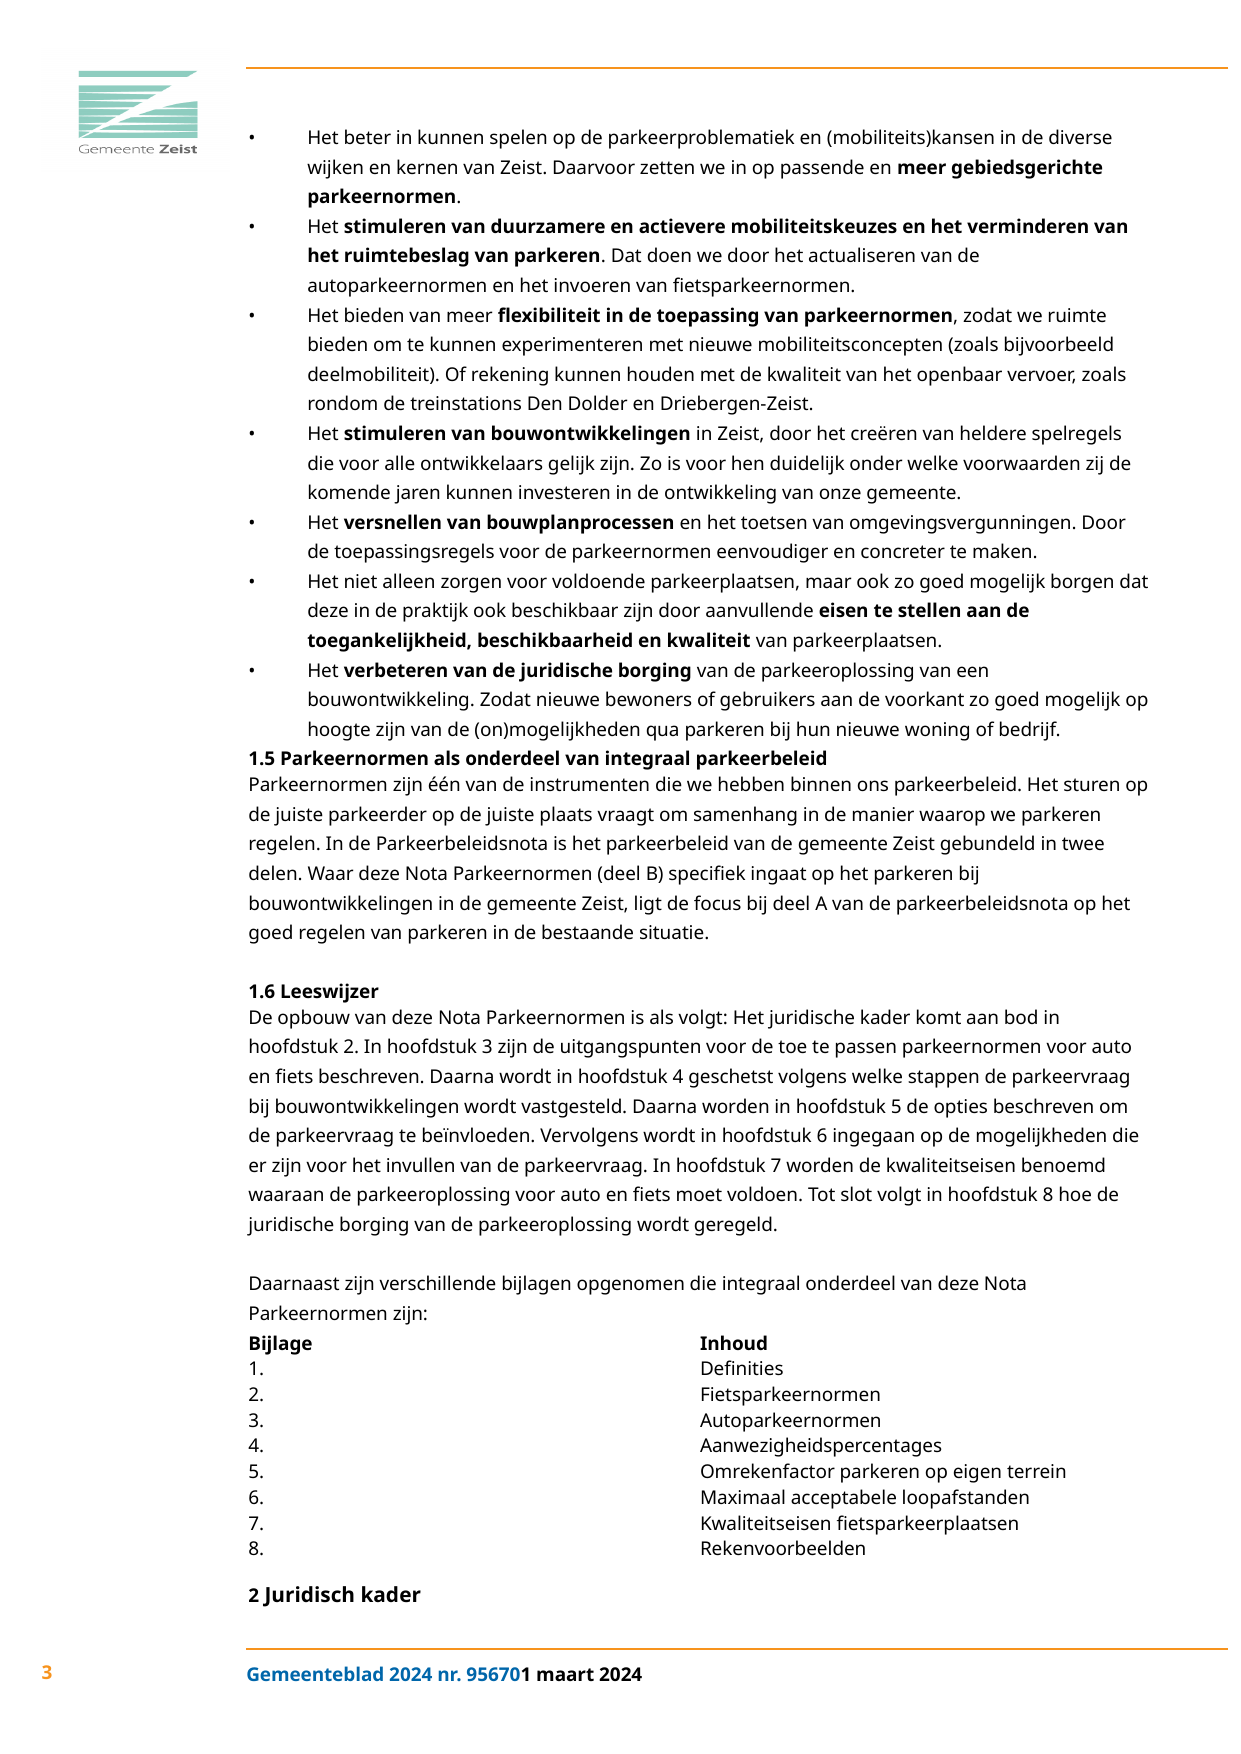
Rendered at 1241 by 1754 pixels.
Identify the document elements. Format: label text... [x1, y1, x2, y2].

table_cell Fietsparkeernormen [700, 1381, 1152, 1407]
table_cell 4. [248, 1433, 700, 1458]
table_cell 2. [248, 1381, 700, 1407]
text Parkeernormen zijn één van de instrumenten die we hebben binnen ons parkeerbeleid. Het sturen op de juiste parkeerder op de juiste plaats vraagt om samenhang in de manier waarop we parkeren regelen. In de Parkeerbeleidsnota is het parkeerbeleid van de gemeente Zeist gebundeld in twee delen. Waar deze Nota Parkeernormen (deel B) specifiek ingaat op het parkeren bij bouwontwikkelingen in de gemeente Zeist, ligt de focus bij deel A van de parkeerbeleidsnota op het goed regelen van parkeren in de bestaande situatie. [248, 771, 1152, 945]
text Daarnaast zijn verschillende bijlagen opgenomen die integraal onderdeel van deze Nota Parkeernormen zijn: [248, 1270, 1152, 1326]
list Het verbeteren van de juridische borging van de parkeeroplossing van een bouwontwikkeling. Zodat nieuwe bewoners of gebruikers aan de voorkant zo goed mogelijk op hoogte zijn van de (on)mogelijkheden qua parkeren bij hun nieuwe woning of bedrijf. [248, 657, 1152, 742]
table_cell Autoparkeernormen [700, 1407, 1152, 1433]
table_cell Omrekenfactor parkeren op eigen terrein [700, 1458, 1152, 1484]
table_cell Kwaliteitseisen fietsparkeerplaatsen [700, 1510, 1152, 1536]
list Het stimuleren van duurzamere en actievere mobiliteitskeuzes en het verminderen van het ruimtebeslag van parkeren. Dat doen we door het actualiseren van de autoparkeernormen en het invoeren van fietsparkeernormen. [248, 213, 1152, 298]
table_cell 5. [248, 1458, 700, 1484]
picture [41, 47, 231, 172]
text De opbouw van deze Nota Parkeernormen is als volgt: Het juridische kader komt aan bod in hoofdstuk 2. In hoofdstuk 3 zijn de uitgangspunten voor de toe te passen parkeernormen voor auto en fiets beschreven. Daarna wordt in hoofdstuk 4 geschetst volgens welke stappen de parkeervraag bij bouwontwikkelingen wordt vastgesteld. Daarna worden in hoofdstuk 5 de opties beschreven om de parkeervraag te beïnvloeden. Vervolgens wordt in hoofdstuk 6 ingegaan op de mogelijkheden die er zijn voor het invullen van de parkeervraag. In hoofdstuk 7 worden de kwaliteitseisen benoemd waaraan de parkeeroplossing voor auto en fiets moet voldoen. Tot slot volgt in hoofdstuk 8 hoe de juridische borging van de parkeeroplossing wordt geregeld. [248, 1004, 1152, 1237]
table_cell Rekenvoorbeelden [700, 1536, 1152, 1561]
list Het beter in kunnen spelen op de parkeerproblematiek en (mobiliteits)kansen in de diverse wijken en kernen van Zeist. Daarvoor zetten we in op passende en meer gebiedsgerichte parkeernormen. [248, 124, 1152, 209]
table_cell 8. [248, 1536, 700, 1561]
text 1.5 Parkeernormen als onderdeel van integraal parkeerbeleid [248, 746, 1152, 771]
text 1.6 Leeswijzer [248, 978, 1152, 1004]
table_cell 1. [248, 1355, 700, 1381]
table_cell 3. [248, 1407, 700, 1433]
table_header Inhoud [700, 1330, 1152, 1355]
list Het niet alleen zorgen voor voldoende parkeerplaatsen, maar ook zo goed mogelijk borgen dat deze in de praktijk ook beschikbaar zijn door aanvullende eisen te stellen aan de toegankelijkheid, beschikbaarheid en kwaliteit van parkeerplaatsen. [248, 568, 1152, 653]
table_cell 6. [248, 1484, 700, 1510]
table_header Bijlage [248, 1330, 700, 1355]
table_cell 7. [248, 1510, 700, 1536]
list Het versnellen van bouwplanprocessen en het toetsen van omgevingsvergunningen. Door de toepassingsregels voor de parkeernormen eenvoudiger en concreter te maken. [248, 509, 1152, 564]
list Het stimuleren van bouwontwikkelingen in Zeist, door het creëren van heldere spelregels die voor alle ontwikkelaars gelijk zijn. Zo is voor hen duidelijk onder welke voorwaarden zij de komende jaren kunnen investeren in de ontwikkeling van onze gemeente. [248, 420, 1152, 505]
table_cell Aanwezigheidspercentages [700, 1433, 1152, 1458]
table_cell Maximaal acceptabele loopafstanden [700, 1484, 1152, 1510]
list Het bieden van meer flexibiliteit in de toepassing van parkeernormen, zodat we ruimte bieden om te kunnen experimenteren met nieuwe mobiliteitsconcepten (zoals bijvoorbeeld deelmobiliteit). Of rekening kunnen houden met de kwaliteit van het openbaar vervoer, zoals rondom de treinstations Den Dolder en Driebergen-Zeist. [248, 302, 1152, 416]
text 2 Juridisch kader [248, 1581, 1152, 1609]
table_cell Definities [700, 1355, 1152, 1381]
